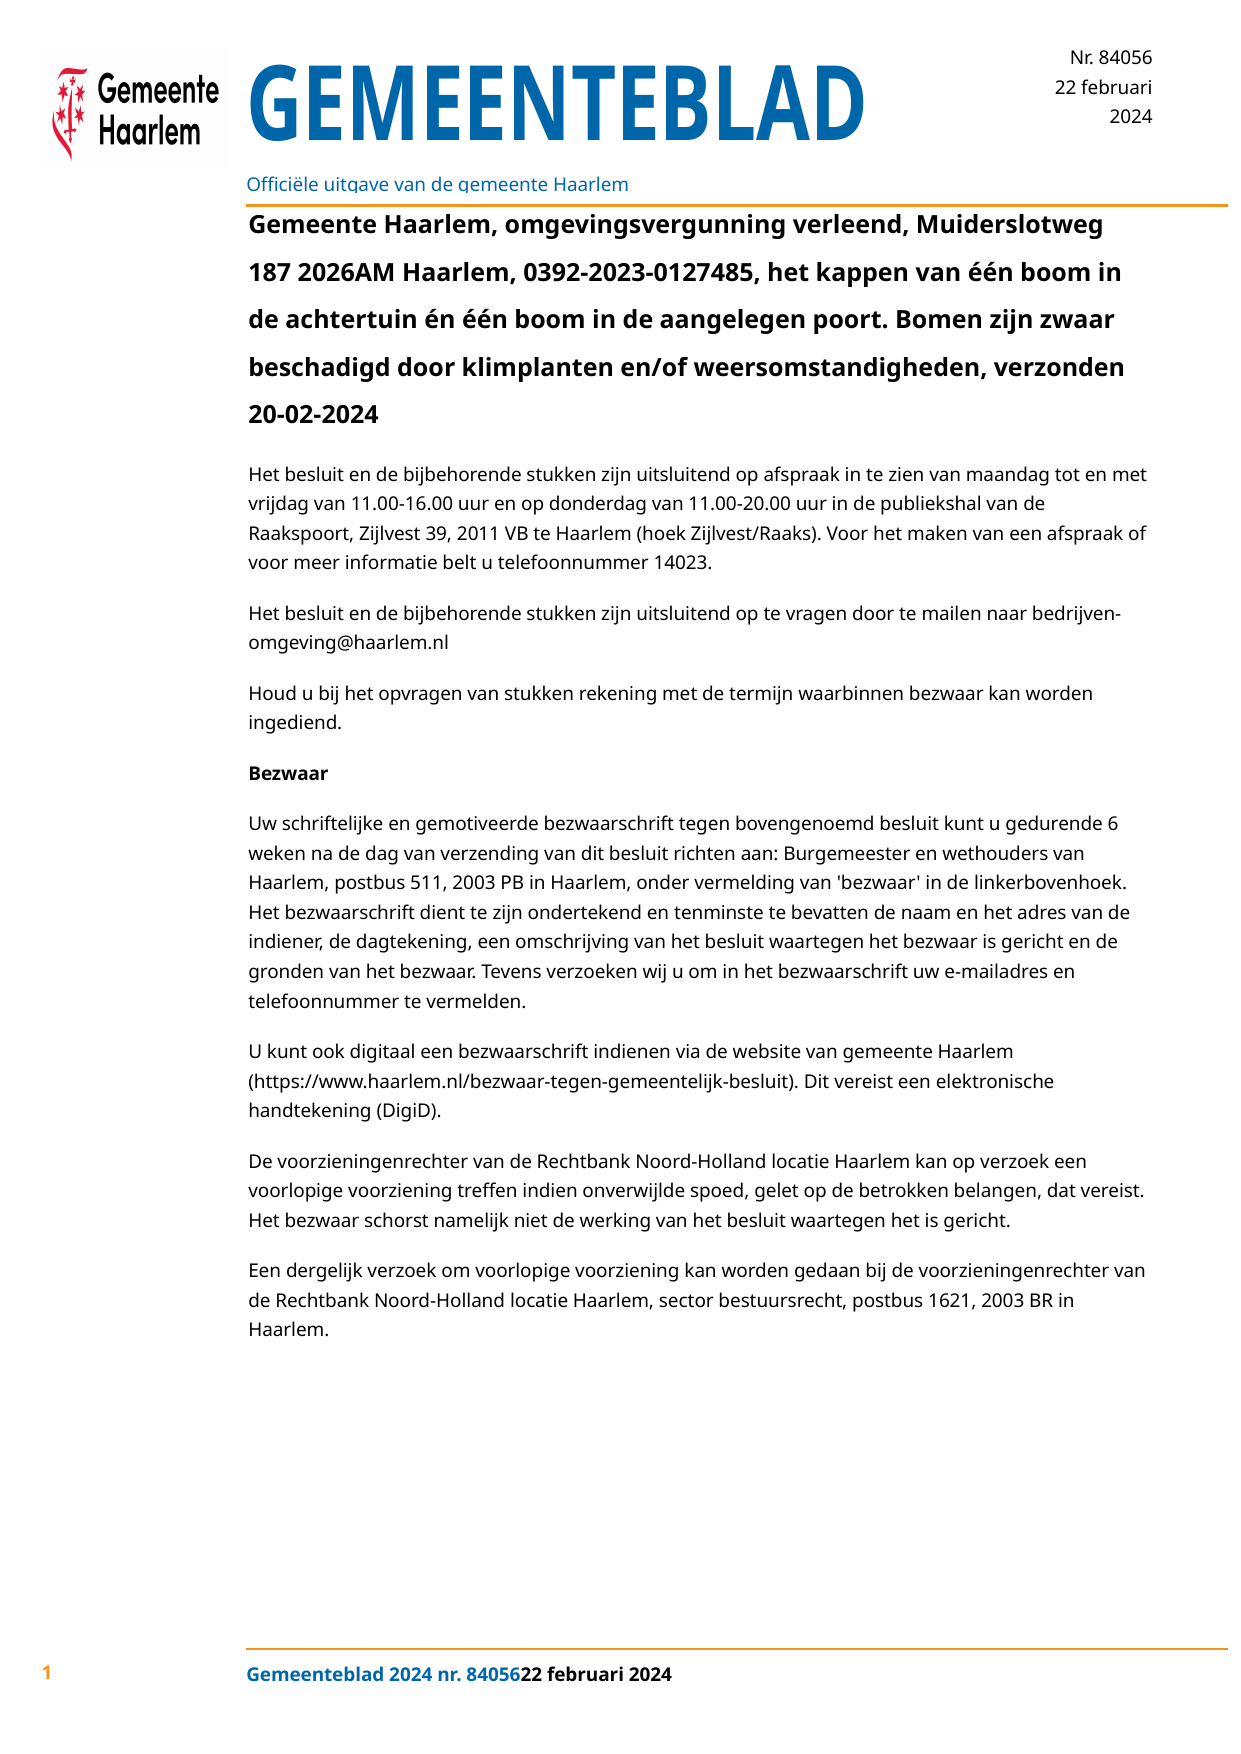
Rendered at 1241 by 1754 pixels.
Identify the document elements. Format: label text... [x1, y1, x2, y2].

text Houd u bij het opvragen van stukken rekening met de termijn waarbinnen bezwaar kan worden ingediend. [248, 680, 1152, 735]
picture [41, 47, 231, 172]
text Bezwaar [248, 760, 1152, 786]
text Een dergelijk verzoek om voorlopige voorziening kan worden gedaan bij de voorzieningenrechter van de Rechtbank Noord-Holland locatie Haarlem, sector bestuursrecht, postbus 1621, 2003 BR in Haarlem. [248, 1257, 1152, 1342]
text De voorzieningenrechter van de Rechtbank Noord-Holland locatie Haarlem kan op verzoek een voorlopige voorziening treffen indien onverwijlde spoed, gelet op de betrokken belangen, dat vereist. Het bezwaar schorst namelijk niet de werking van het besluit waartegen het is gericht. [248, 1148, 1152, 1233]
text Het besluit en de bijbehorende stukken zijn uitsluitend op te vragen door te mailen naar bedrijven-omgeving@haarlem.nl [248, 600, 1152, 655]
text Uw schriftelijke en gemotiveerde bezwaarschrift tegen bovengenoemd besluit kunt u gedurende 6 weken na de dag van verzending van dit besluit richten aan: Burgemeester en wethouders van Haarlem, postbus 511, 2003 PB in Haarlem, onder vermelding van 'bezwaar' in de linkerbovenhoek. Het bezwaarschrift dient te zijn ondertekend en tenminste te bevatten de naam en het adres van de indiener, de dagtekening, een omschrijving van het besluit waartegen het bezwaar is gericht en de gronden van het bezwaar. Tevens verzoeken wij u om in het bezwaarschrift uw e-mailadres en telefoonnummer te vermelden. [248, 810, 1152, 1013]
text Het besluit en de bijbehorende stukken zijn uitsluitend op afspraak in te zien van maandag tot en met vrijdag van 11.00-16.00 uur en op donderdag van 11.00-20.00 uur in de publiekshal van de Raakspoort, Zijlvest 39, 2011 VB te Haarlem (hoek Zijlvest/Raaks). Voor het maken van een afspraak of voor meer informatie belt u telefoonnummer 14023. [248, 461, 1152, 575]
text Gemeente Haarlem, omgevingsvergunning verleend, Muiderslotweg 187 2026AM Haarlem, 0392-2023-0127485, het kappen van één boom in de achtertuin én één boom in de aangelegen poort. Bomen zijn zwaar beschadigd door klimplanten en/of weersomstandigheden, verzonden 20-02-2024 [248, 207, 1152, 431]
text U kunt ook digitaal een bezwaarschrift indienen via de website van gemeente Haarlem (https://www.haarlem.nl/bezwaar-tegen-gemeentelijk-besluit). Dit vereist een elektronische handtekening (DigiD). [248, 1038, 1152, 1123]
